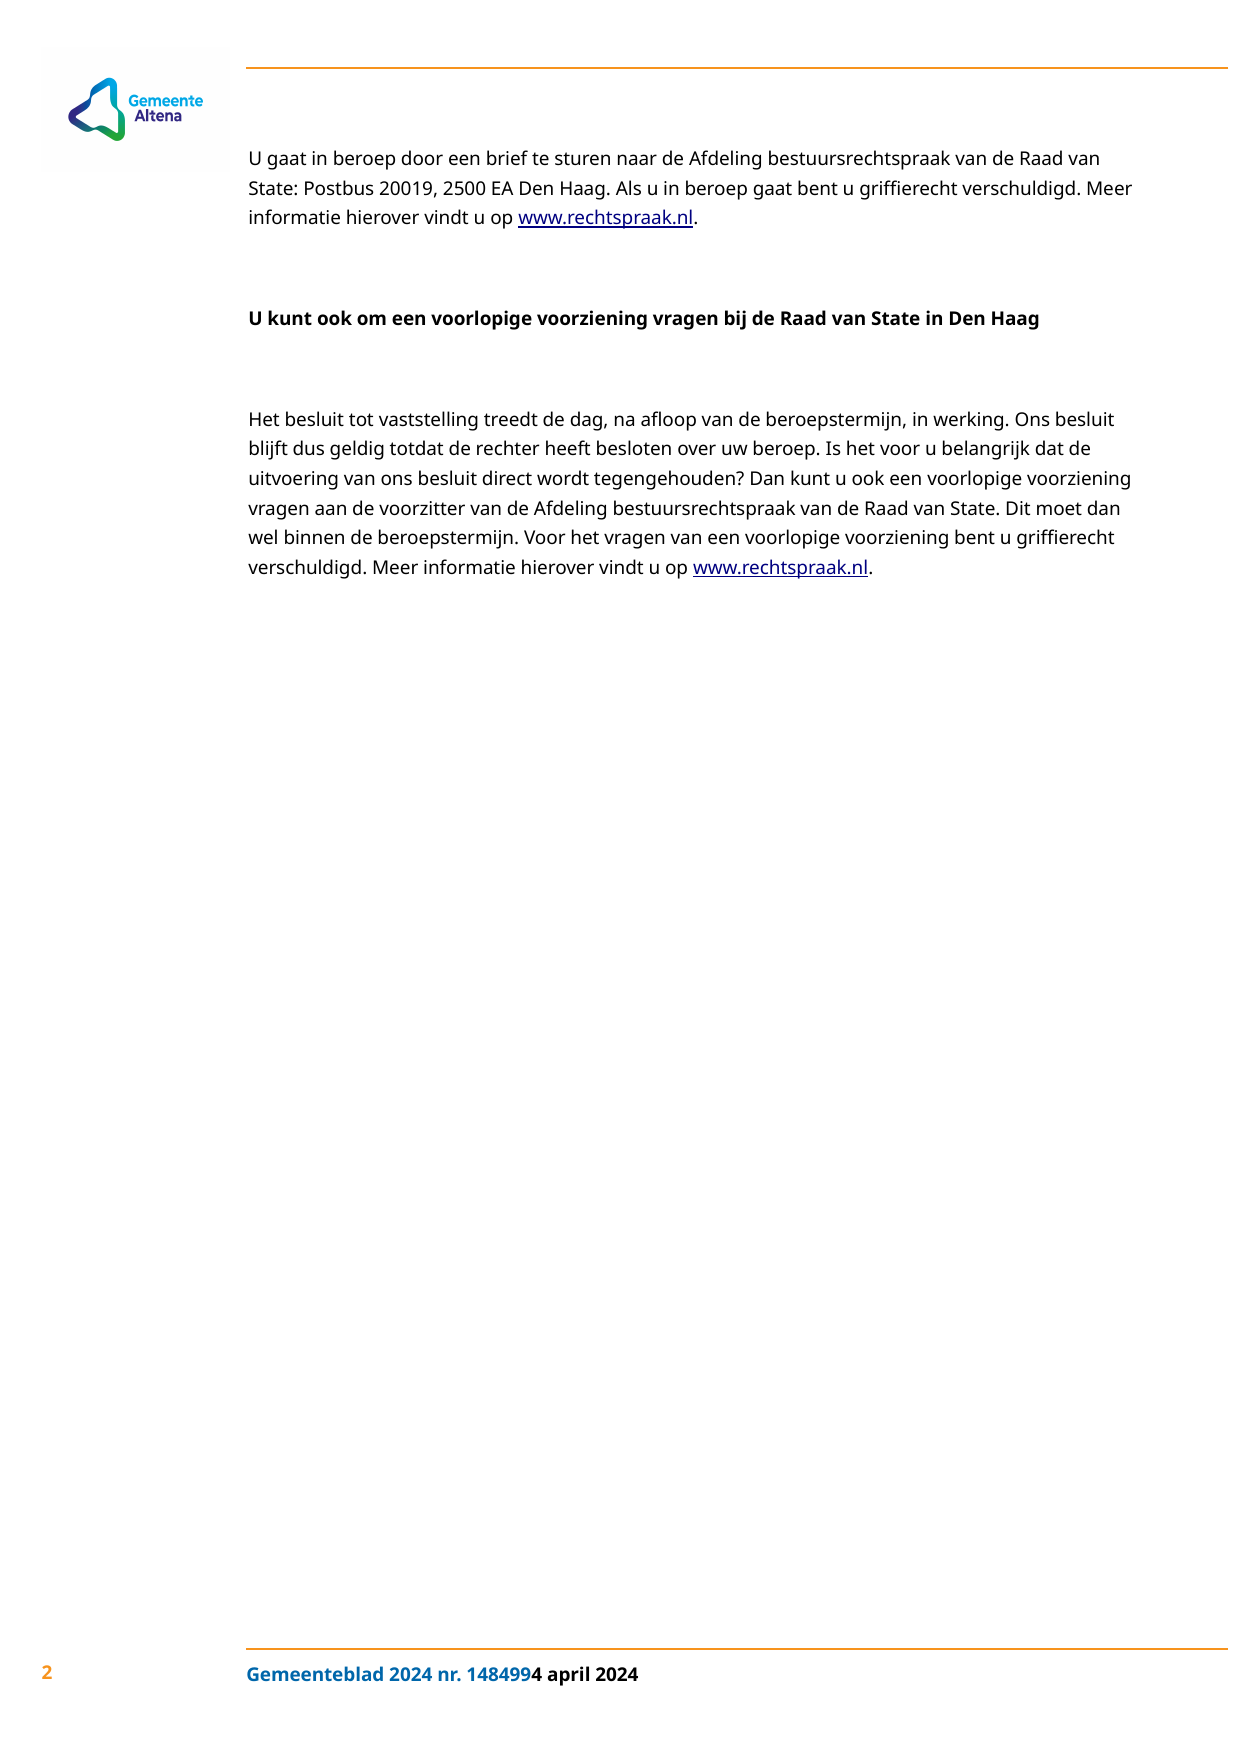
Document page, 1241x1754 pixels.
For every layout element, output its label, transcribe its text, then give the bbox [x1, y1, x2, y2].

text U gaat in beroep door een brief te sturen naar de Afdeling bestuursrechtspraak van de Raad van State: Postbus 20019, 2500 EA Den Haag. Als u in beroep gaat bent u griffierecht verschuldigd. Meer informatie hierover vindt u op www.rechtspraak.nl. [248, 145, 1152, 230]
text Het besluit tot vaststelling treedt de dag, na afloop van de beroepstermijn, in werking. Ons besluit blijft dus geldig totdat de rechter heeft besloten over uw beroep. Is het voor u belangrijk dat de uitvoering van ons besluit direct wordt tegengehouden? Dan kunt u ook een voorlopige voorziening vragen aan de voorzitter van de Afdeling bestuursrechtspraak van de Raad van State. Dit moet dan wel binnen de beroepstermijn. Voor het vragen van een voorlopige voorziening bent u griffierecht verschuldigd. Meer informatie hierover vindt u op www.rechtspraak.nl. [248, 406, 1152, 580]
text U kunt ook om een voorlopige voorziening vragen bij de Raad van State in Den Haag [248, 305, 1152, 331]
picture [41, 47, 231, 172]
